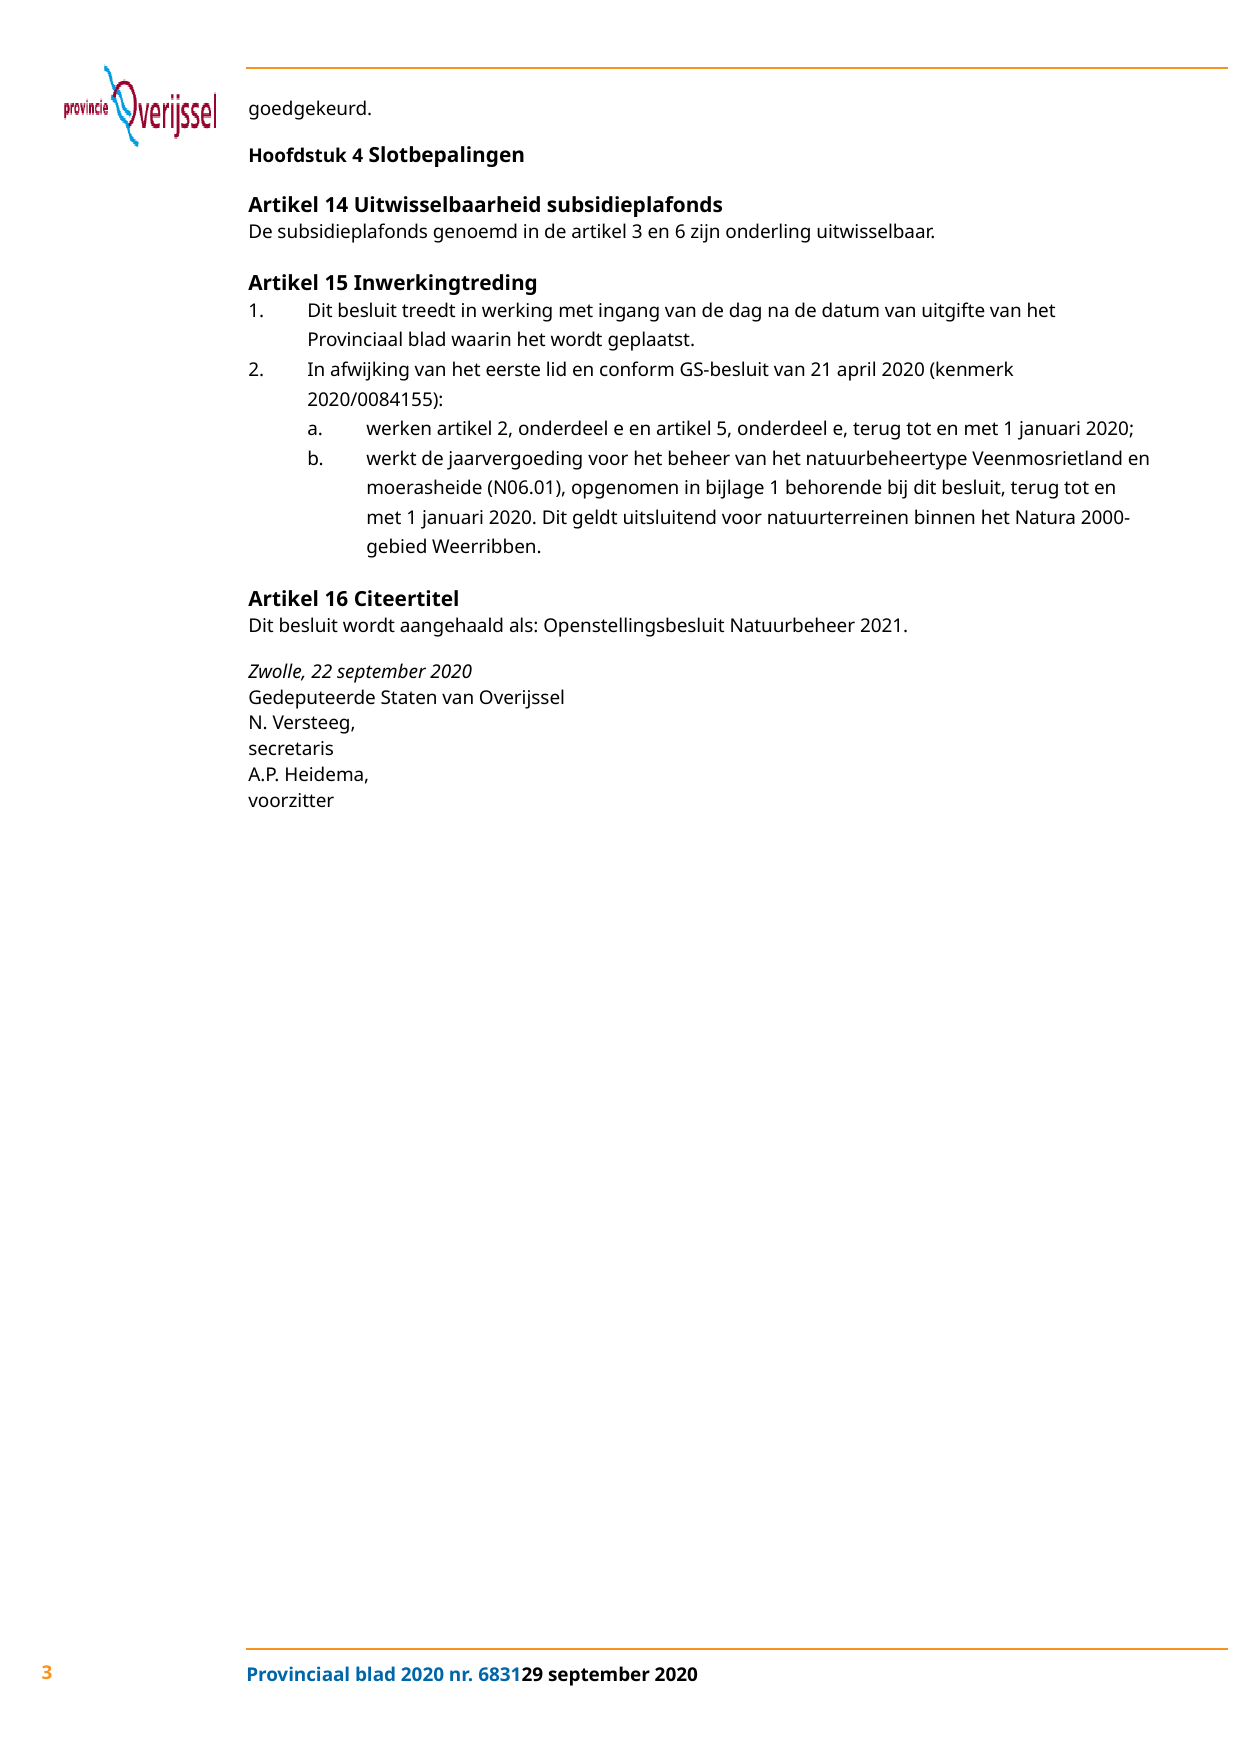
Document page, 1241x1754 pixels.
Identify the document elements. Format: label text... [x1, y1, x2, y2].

list werkt de jaarvergoeding voor het beheer van het natuurbeheertype Veenmosrietland en moerasheide (N06.01), opgenomen in bijlage 1 behorende bij dit besluit, terug tot en met 1 januari 2020. Dit geldt uitsluitend voor natuurterreinen binnen het Natura 2000-gebied Weerribben. [307, 445, 1152, 559]
text Zwolle, 22 september 2020 [248, 658, 1152, 684]
text De subsidieplafonds genoemd in de artikel 3 en 6 zijn onderling uitwisselbaar. [248, 218, 1152, 244]
text Hoofdstuk 4 Slotbepalingen [248, 140, 1152, 169]
text Artikel 14 Uitwisselbaarheid subsidieplafonds [248, 190, 1152, 218]
list Dit besluit treedt in werking met ingang van de dag na de datum van uitgifte van het Provinciaal blad waarin het wordt geplaatst. [248, 297, 1152, 352]
text voorzitter [248, 787, 1152, 812]
list In afwijking van het eerste lid en conform GS-besluit van 21 april 2020 (kenmerk 2020/0084155): [248, 356, 1152, 411]
text Gedeputeerde Staten van Overijssel [248, 684, 1152, 709]
text goedgekeurd. [248, 95, 1152, 121]
text secretaris [248, 735, 1152, 761]
list werken artikel 2, onderdeel e en artikel 5, onderdeel e, terug tot en met 1 januari 2020; [307, 415, 1152, 441]
text Dit besluit wordt aangehaald als: Openstellingsbesluit Natuurbeheer 2021. [248, 612, 1152, 638]
picture [41, 47, 231, 172]
text A.P. Heidema, [248, 761, 1152, 787]
text N. Versteeg, [248, 709, 1152, 735]
text Artikel 15 Inwerkingtreding [248, 268, 1152, 297]
text Artikel 16 Citeertitel [248, 584, 1152, 612]
